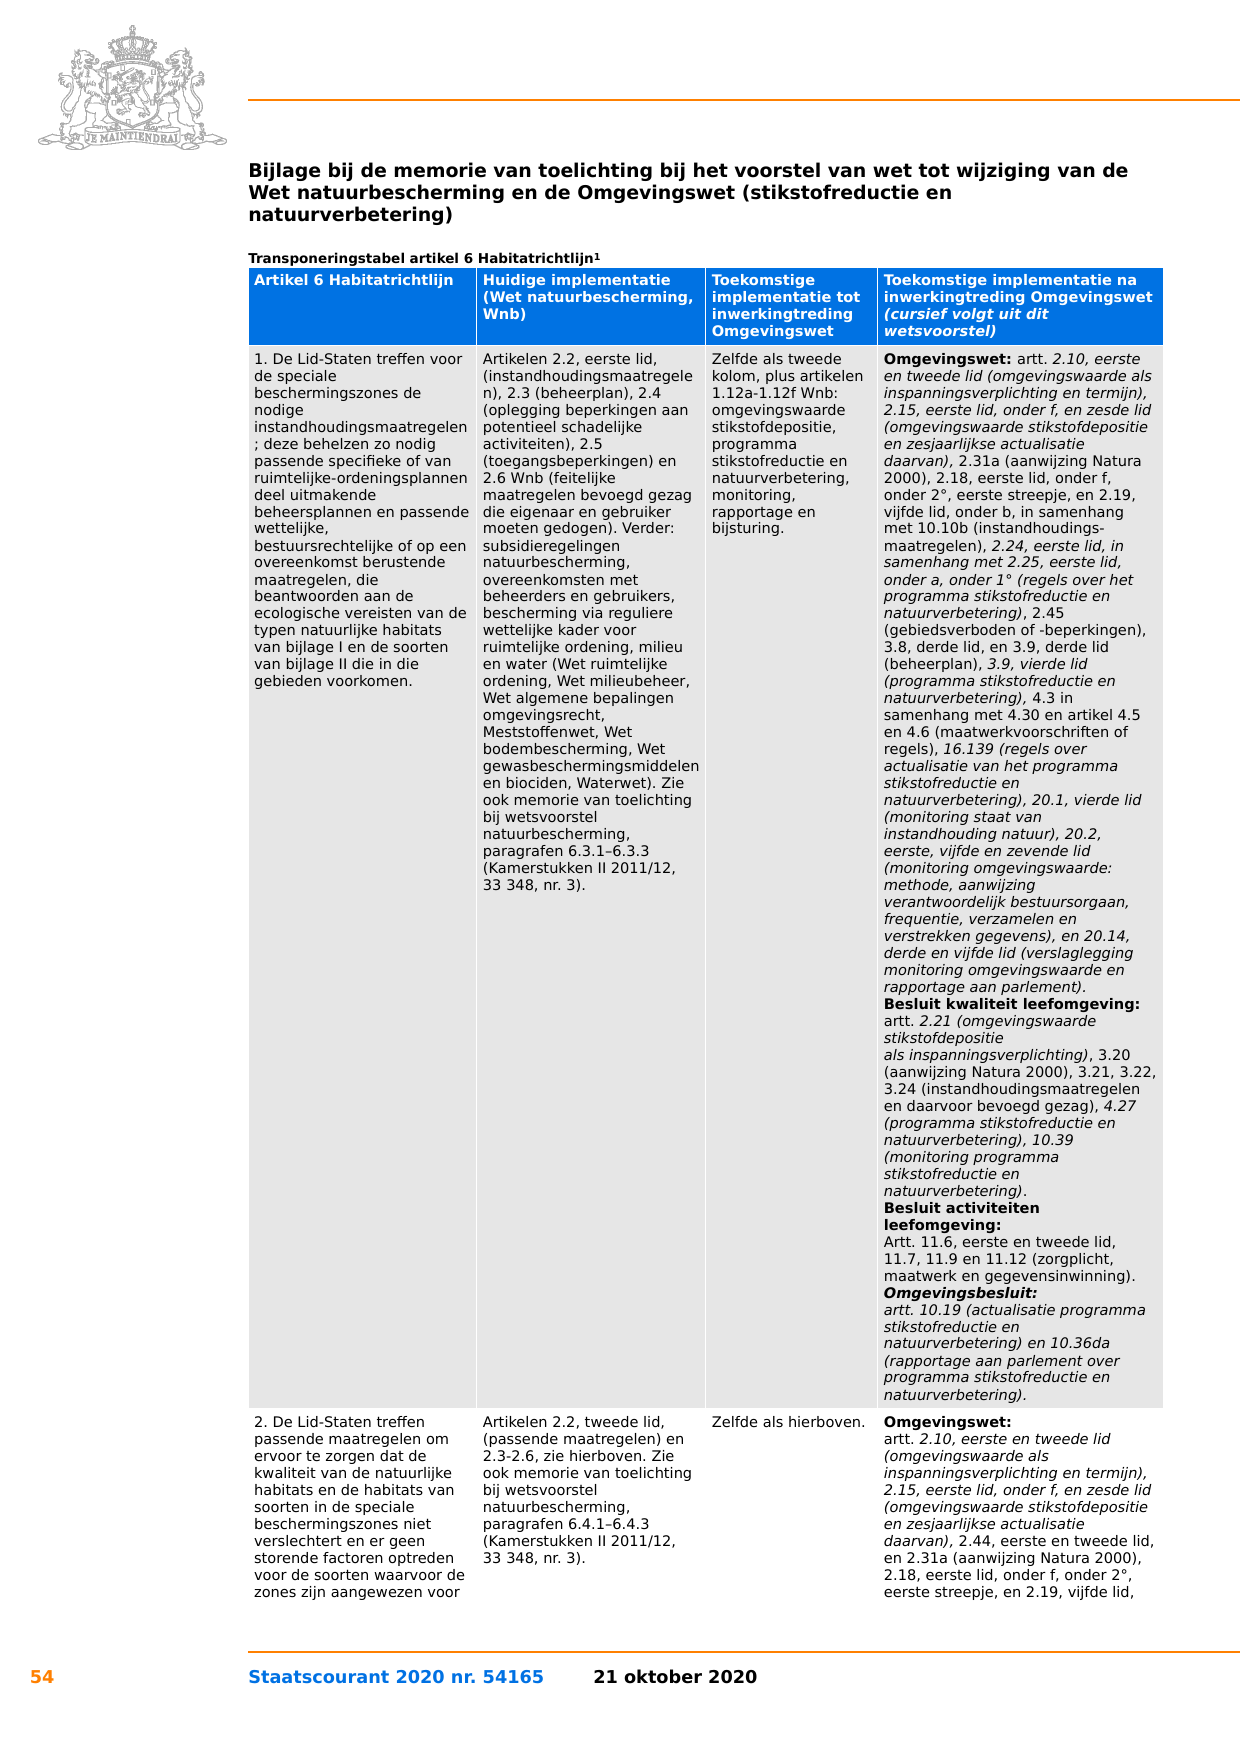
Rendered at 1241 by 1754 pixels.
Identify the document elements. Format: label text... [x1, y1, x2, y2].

table_cell 1. De Lid-Staten treffen voor de speciale beschermingszones de nodige instandhoudingsmaatregelen; deze behelzen zo nodig passende specifieke of van ruimtelijke-ordeningsplannen deel uitmakende beheersplannen en passende wettelijke, bestuursrechtelijke of op een overeenkomst berustende maatregelen, die beantwoorden aan de ecologische vereisten van de typen natuurlijke habitats van bijlage I en de soorten van bijlage II die in die gebieden voorkomen. [249, 346, 476, 1408]
table_cell Omgevingswet: artt. 2.10, eerste en tweede lid (omgevingswaarde als inspanningsverplichting en termijn), 2.15, eerste lid, onder f, en zesde lid (omgevingswaarde stikstofdepositie en zesjaarlijkse actualisatie daarvan), 2.44, eerste en tweede lid, en 2.31a (aanwijzing Natura 2000), 2.18, eerste lid, onder f, onder 2°, eerste streepje, en 2.19, vijfde lid, [878, 1409, 1163, 1605]
table_header Transponeringstabel artikel 6 Habitatrichtlijn1 [248, 251, 1163, 267]
table_cell Toekomstige implementatie na inwerkingtreding Omgevingswet (cursief volgt uit dit wetsvoorstel) [878, 268, 1163, 345]
picture [38, 25, 227, 150]
table_cell Zelfde als tweede kolom, plus artikelen 1.12a-1.12f Wnb: omgevingswaarde stikstofdepositie, programma stikstofreductie en natuurverbetering, monitoring, rapportage en bijsturing. [706, 346, 877, 1408]
table_cell Zelfde als hierboven. [706, 1409, 877, 1605]
table_cell Omgevingswet: artt. 2.10, eerste en tweede lid (omgevingswaarde als inspanningsverplichting en termijn), 2.15, eerste lid, onder f, en zesde lid (omgevingswaarde stikstofdepositie en zesjaarlijkse actualisatie daarvan), 2.31a (aanwijzing Natura 2000), 2.18, eerste lid, onder f, onder 2°, eerste streepje, en 2.19, vijfde lid, onder b, in samenhang met 10.10b (instandhoudings-maatregelen), 2.24, eerste lid, in samenhang met 2.25, eerste lid, onder a, onder 1° (regels over het programma stikstofreductie en natuurverbetering), 2.45 (gebiedsverboden of -beperkingen), 3.8, derde lid, en 3.9, derde lid (beheerplan), 3.9, vierde lid (programma stikstofreductie en natuurverbetering), 4.3 in samenhang met 4.30 en artikel 4.5 en 4.6 (maatwerkvoorschriften of regels), 16.139 (regels over actualisatie van het programma stikstofreductie en natuurverbetering), 20.1, vierde lid (monitoring staat van instandhouding natuur), 20.2, eerste, vijfde en zevende lid (monitoring omgevingswaarde: methode, aanwijzing verantwoordelijk bestuursorgaan, frequentie, verzamelen en verstrekken gegevens), en 20.14, derde en vijfde lid (verslaglegging monitoring omgevingswaarde en rapportage aan parlement). Besluit kwaliteit leefomgeving: artt. 2.21 (omgevingswaarde stikstofdepositie als inspanningsverplichting), 3.20 (aanwijzing Natura 2000), 3.21, 3.22, 3.24 (instandhoudingsmaatregelen en daarvoor bevoegd gezag), 4.27 (programma stikstofreductie en natuurverbetering), 10.39 (monitoring programma stikstofreductie en natuurverbetering). Besluit activiteiten leefomgeving: Artt. 11.6, eerste en tweede lid, 11.7, 11.9 en 11.12 (zorgplicht, maatwerk en gegevensinwinning). Omgevingsbesluit: artt. 10.19 (actualisatie programma stikstofreductie en natuurverbetering) en 10.36da (rapportage aan parlement over programma stikstofreductie en natuurverbetering). [878, 346, 1163, 1408]
table_cell Toekomstige implementatie tot inwerkingtreding Omgevingswet [706, 268, 877, 345]
subtitle Bijlage bij de memorie van toelichting bij het voorstel van wet tot wijziging van de Wet natuurbescherming en de Omgevingswet (stikstofreductie en natuurverbetering) [248, 160, 1163, 226]
table_cell Artikel 6 Habitatrichtlijn [249, 268, 476, 345]
table_cell 2. De Lid-Staten treffen passende maatregelen om ervoor te zorgen dat de kwaliteit van de natuurlijke habitats en de habitats van soorten in de speciale beschermingszones niet verslechtert en er geen storende factoren optreden voor de soorten waarvoor de zones zijn aangewezen voor [249, 1409, 476, 1605]
table_cell Huidige implementatie (Wet natuurbescherming, Wnb) [477, 268, 705, 345]
table_cell Artikelen 2.2, eerste lid, (instandhoudingsmaatregelen), 2.3 (beheerplan), 2.4 (oplegging beperkingen aan potentieel schadelijke activiteiten), 2.5 (toegangsbeperkingen) en 2.6 Wnb (feitelijke maatregelen bevoegd gezag die eigenaar en gebruiker moeten gedogen). Verder: subsidieregelingen natuurbescherming, overeenkomsten met beheerders en gebruikers, bescherming via reguliere wettelijke kader voor ruimtelijke ordening, milieu en water (Wet ruimtelijke ordening, Wet milieubeheer, Wet algemene bepalingen omgevingsrecht, Meststoffenwet, Wet bodembescherming, Wet gewasbeschermingsmiddelen en biociden, Waterwet). Zie ook memorie van toelichting bij wetsvoorstel natuurbescherming, paragrafen 6.3.1–6.3.3 (Kamerstukken II 2011/12, 33 348, nr. 3). [477, 346, 705, 1408]
table_cell Artikelen 2.2, tweede lid, (passende maatregelen) en 2.3-2.6, zie hierboven. Zie ook memorie van toelichting bij wetsvoorstel natuurbescherming, paragrafen 6.4.1–6.4.3 (Kamerstukken II 2011/12, 33 348, nr. 3). [477, 1409, 705, 1605]
